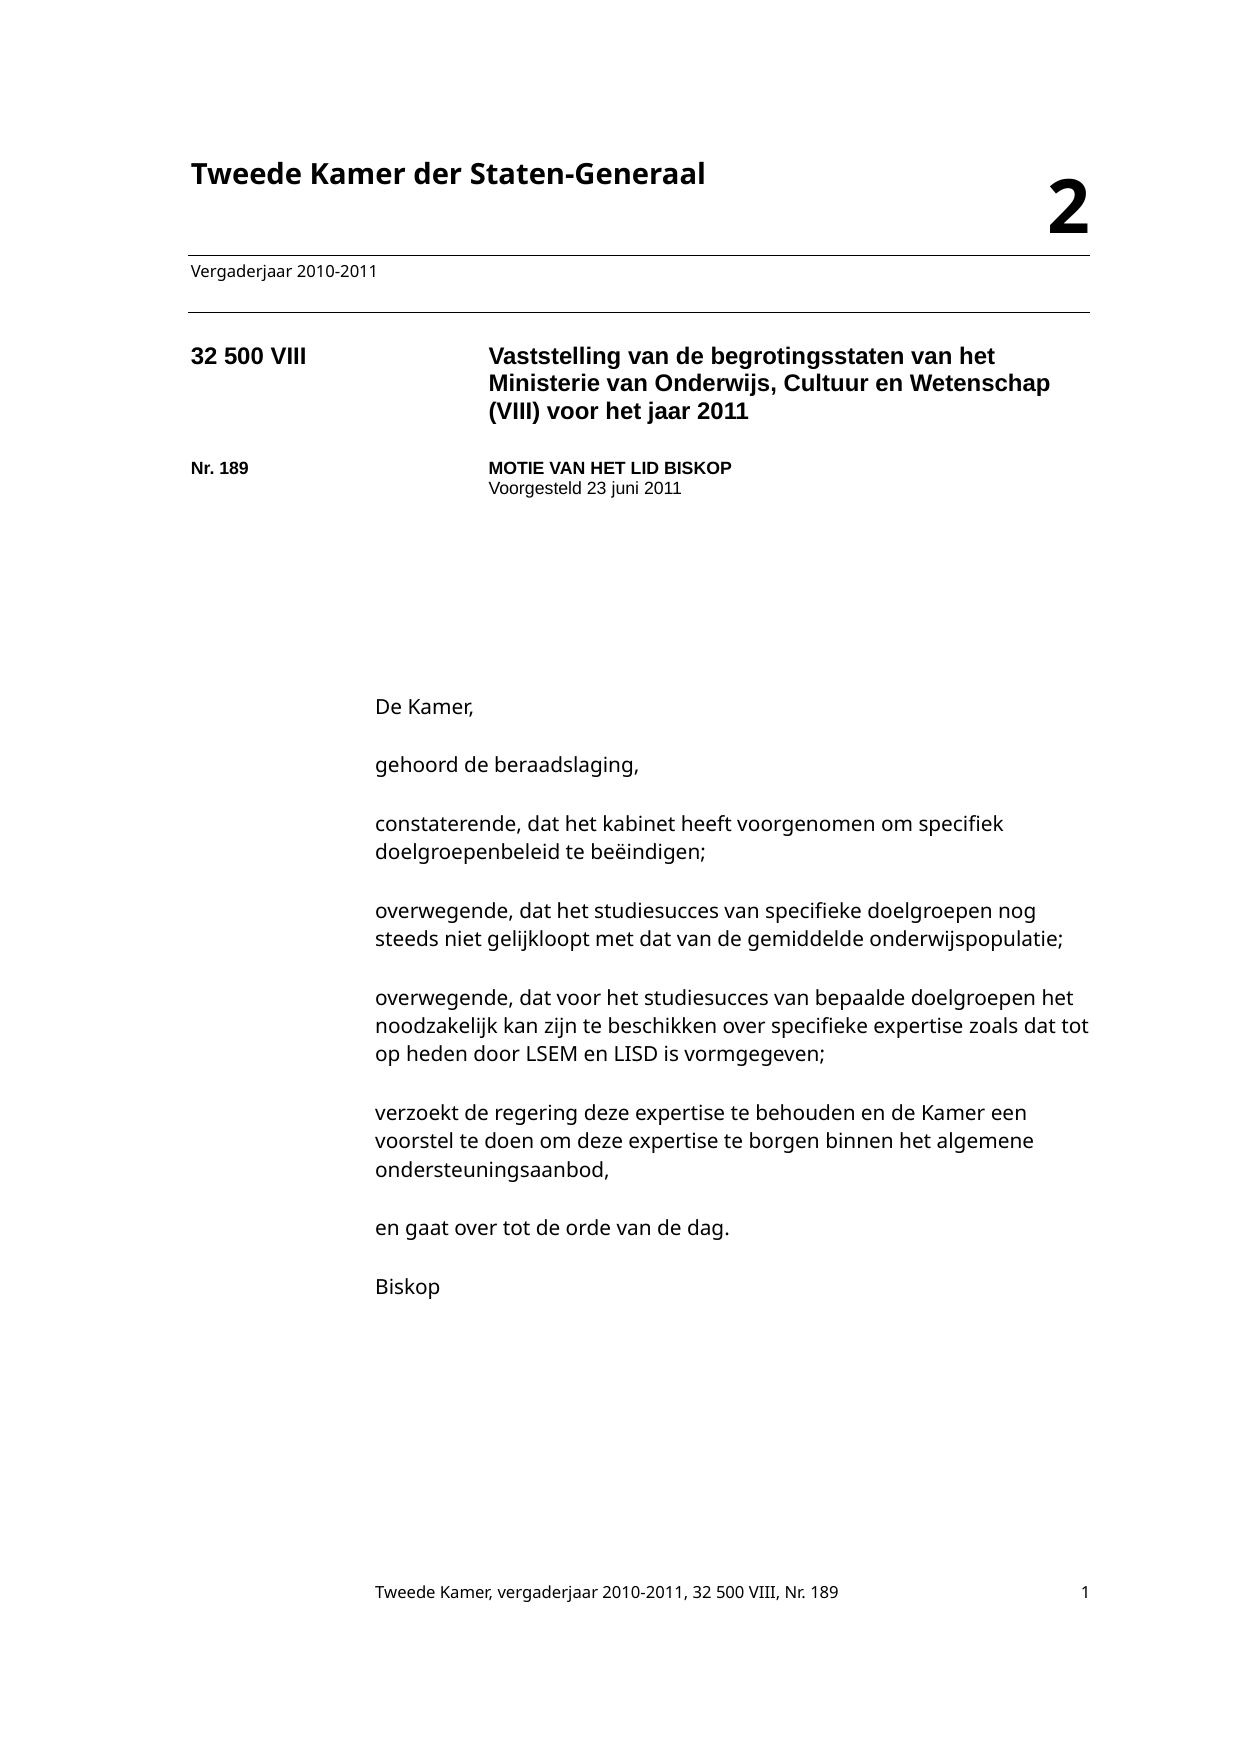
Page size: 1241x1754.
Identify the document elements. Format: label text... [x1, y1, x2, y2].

text verzoekt de regering deze expertise te behouden en de Kamer een voorstel te doen om deze expertise te borgen binnen het algemene ondersteuningsaanbod, [375, 1098, 1090, 1183]
table_cell 32 500 VIII [188, 339, 485, 454]
table_header Tweede Kamer der Staten-Generaal [188, 150, 909, 255]
text constaterende, dat het kabinet heeft voorgenomen om specifiek doelgroepenbeleid te beëindigen; [375, 809, 1090, 866]
text gehoord de beraadslaging, [375, 751, 1090, 779]
table_cell [188, 313, 485, 339]
table_cell [485, 313, 1090, 339]
table_header 2 [910, 150, 1090, 255]
table_cell Nr. 189 [188, 455, 485, 573]
text Biskop [375, 1272, 1090, 1300]
table_cell Vaststelling van de begrotingsstaten van het Ministerie van Onderwijs, Cultuur en Wetenschap (VIII) voor het jaar 2011 [485, 339, 1090, 454]
table_cell MOTIE VAN HET LID BISKOP Voorgesteld 23 juni 2011 [485, 455, 1090, 573]
table_cell [485, 256, 1090, 312]
text overwegende, dat voor het studiesucces van bepaalde doelgroepen het noodzakelijk kan zijn te beschikken over specifieke expertise zoals dat tot op heden door LSEM en LISD is vormgegeven; [375, 983, 1090, 1068]
text en gaat over tot de orde van de dag. [375, 1213, 1090, 1242]
table_cell Vergaderjaar 2010-2011 [188, 256, 485, 312]
text De Kamer, [375, 692, 1090, 721]
text overwegende, dat het studiesucces van specifieke doelgroepen nog steeds niet gelijkloopt met dat van de gemiddelde onderwijspopulatie; [375, 896, 1090, 953]
